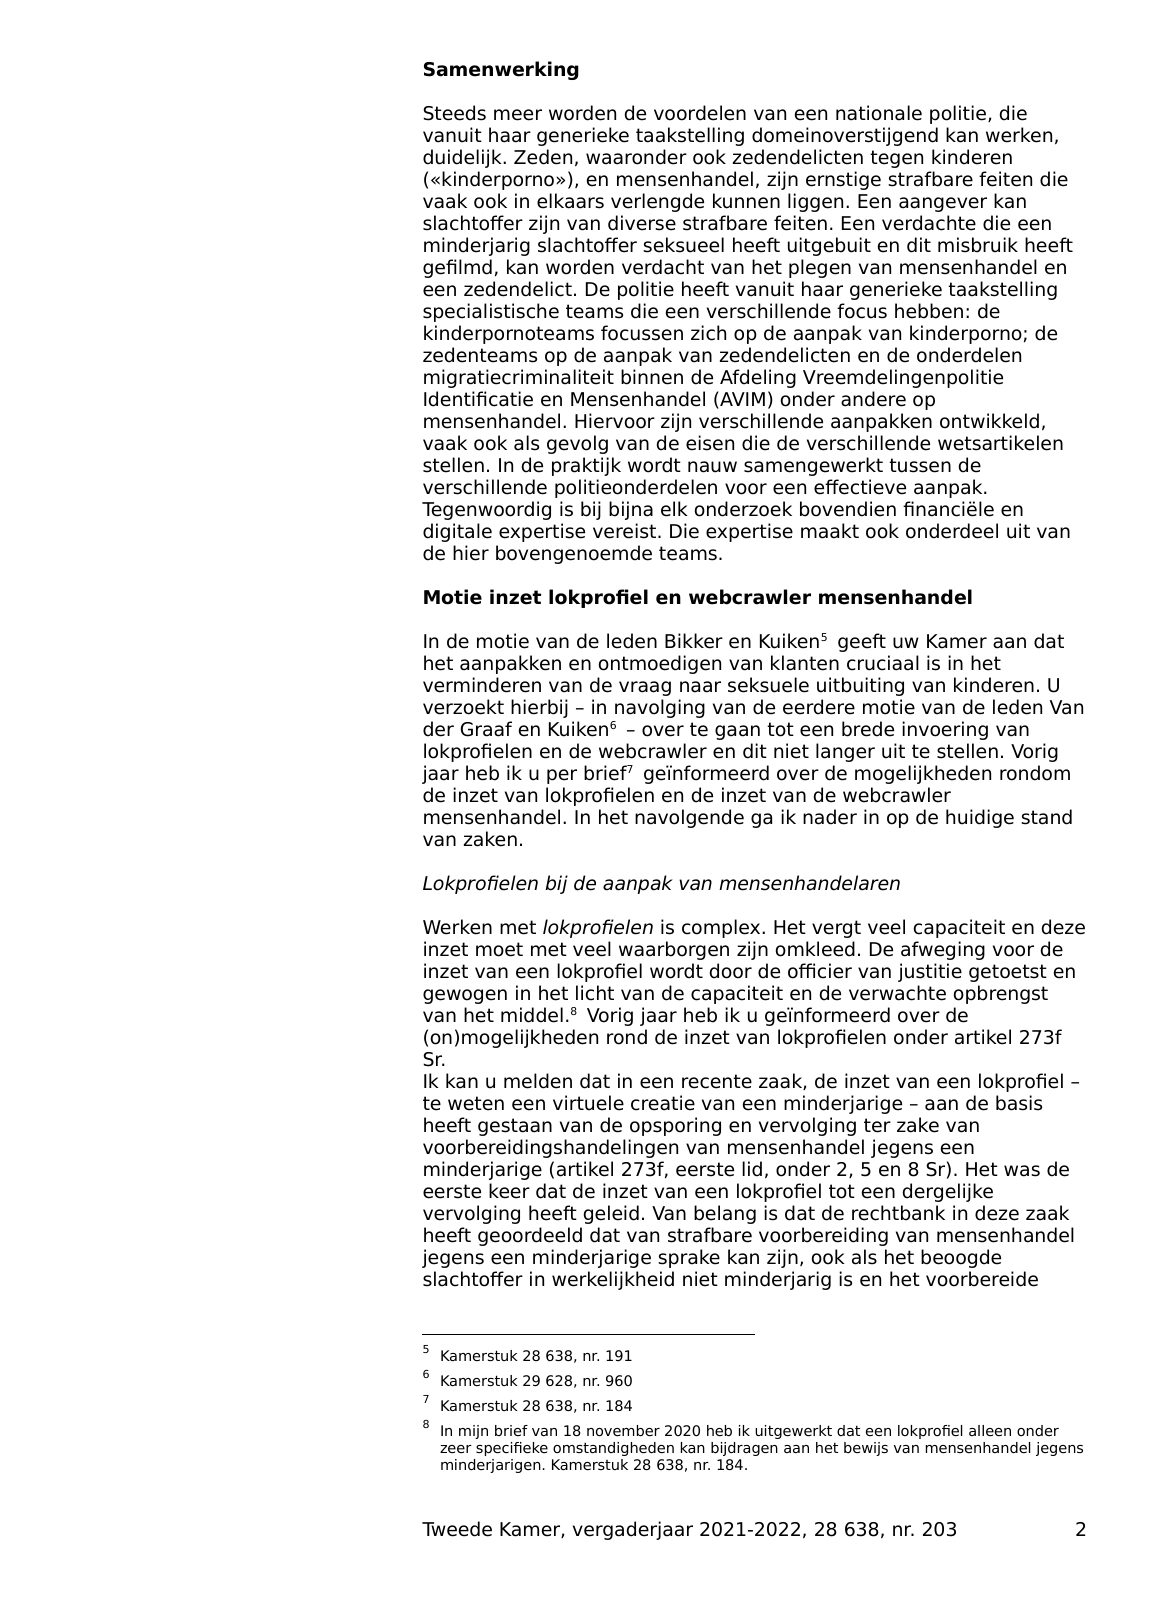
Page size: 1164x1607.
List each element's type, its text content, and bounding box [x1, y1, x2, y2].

subtitle Lokprofielen bij de aanpak van mensenhandelaren [422, 873, 1087, 895]
text Kamerstuk 28 638, nr. 191 [422, 1343, 1087, 1366]
subtitle Samenwerking [422, 59, 1087, 81]
text Kamerstuk 29 628, nr. 960 [422, 1368, 1087, 1391]
subtitle Motie inzet lokprofiel en webcrawler mensenhandel [422, 587, 1087, 609]
text In mijn brief van 18 november 2020 heb ik uitgewerkt dat een lokprofiel alleen onder zeer specifieke omstandigheden kan bijdragen aan het bewijs van mensenhandel jegens minderjarigen. Kamerstuk 28 638, nr. 184. [422, 1418, 1087, 1474]
text Steeds meer worden de voordelen van een nationale politie, die vanuit haar generieke taakstelling domeinoverstijgend kan werken, duidelijk. Zeden, waaronder ook zedendelicten tegen kinderen («kinderporno»), en mensenhandel, zijn ernstige strafbare feiten die vaak ook in elkaars verlengde kunnen liggen. Een aangever kan slachtoffer zijn van diverse strafbare feiten. Een verdachte die een minderjarig slachtoffer seksueel heeft uitgebuit en dit misbruik heeft gefilmd, kan worden verdacht van het plegen van mensenhandel en een zedendelict. De politie heeft vanuit haar generieke taakstelling specialistische teams die een verschillende focus hebben: de kinderpornoteams focussen zich op de aanpak van kinderporno; de zedenteams op de aanpak van zedendelicten en de onderdelen migratiecriminaliteit binnen de Afdeling Vreemdelingenpolitie Identificatie en Mensenhandel (AVIM) onder andere op mensenhandel. Hiervoor zijn verschillende aanpakken ontwikkeld, vaak ook als gevolg van de eisen die de verschillende wetsartikelen stellen. In de praktijk wordt nauw samengewerkt tussen de verschillende politieonderdelen voor een effectieve aanpak. Tegenwoordig is bij bijna elk onderzoek bovendien financiële en digitale expertise vereist. Die expertise maakt ook onderdeel uit van de hier bovengenoemde teams. [422, 103, 1087, 565]
text In de motie van de leden Bikker en Kuiken geeft uw Kamer aan dat het aanpakken en ontmoedigen van klanten cruciaal is in het verminderen van de vraag naar seksuele uitbuiting van kinderen. U verzoekt hierbij – in navolging van de eerdere motie van de leden Van der Graaf en Kuiken – over te gaan tot een brede invoering van lokprofielen en de webcrawler en dit niet langer uit te stellen. Vorig jaar heb ik u per brief geïnformeerd over de mogelijkheden rondom de inzet van lokprofielen en de inzet van de webcrawler mensenhandel. In het navolgende ga ik nader in op de huidige stand van zaken. [422, 631, 1087, 851]
text Ik kan u melden dat in een recente zaak, de inzet van een lokprofiel – te weten een virtuele creatie van een minderjarige – aan de basis heeft gestaan van de opsporing en vervolging ter zake van voorbereidingshandelingen van mensenhandel jegens een minderjarige (artikel 273f, eerste lid, onder 2, 5 en 8 Sr). Het was de eerste keer dat de inzet van een lokprofiel tot een dergelijke vervolging heeft geleid. Van belang is dat de rechtbank in deze zaak heeft geoordeeld dat van strafbare voorbereiding van mensenhandel jegens een minderjarige sprake kan zijn, ook als het beoogde slachtoffer in werkelijkheid niet minderjarig is en het voorbereide [422, 1071, 1087, 1291]
text Werken met lokprofielen is complex. Het vergt veel capaciteit en deze inzet moet met veel waarborgen zijn omkleed. De afweging voor de inzet van een lokprofiel wordt door de officier van justitie getoetst en gewogen in het licht van de capaciteit en de verwachte opbrengst van het middel. Vorig jaar heb ik u geïnformeerd over de (on)mogelijkheden rond de inzet van lokprofielen onder artikel 273f Sr. [422, 917, 1087, 1071]
text Kamerstuk 28 638, nr. 184 [422, 1393, 1087, 1416]
